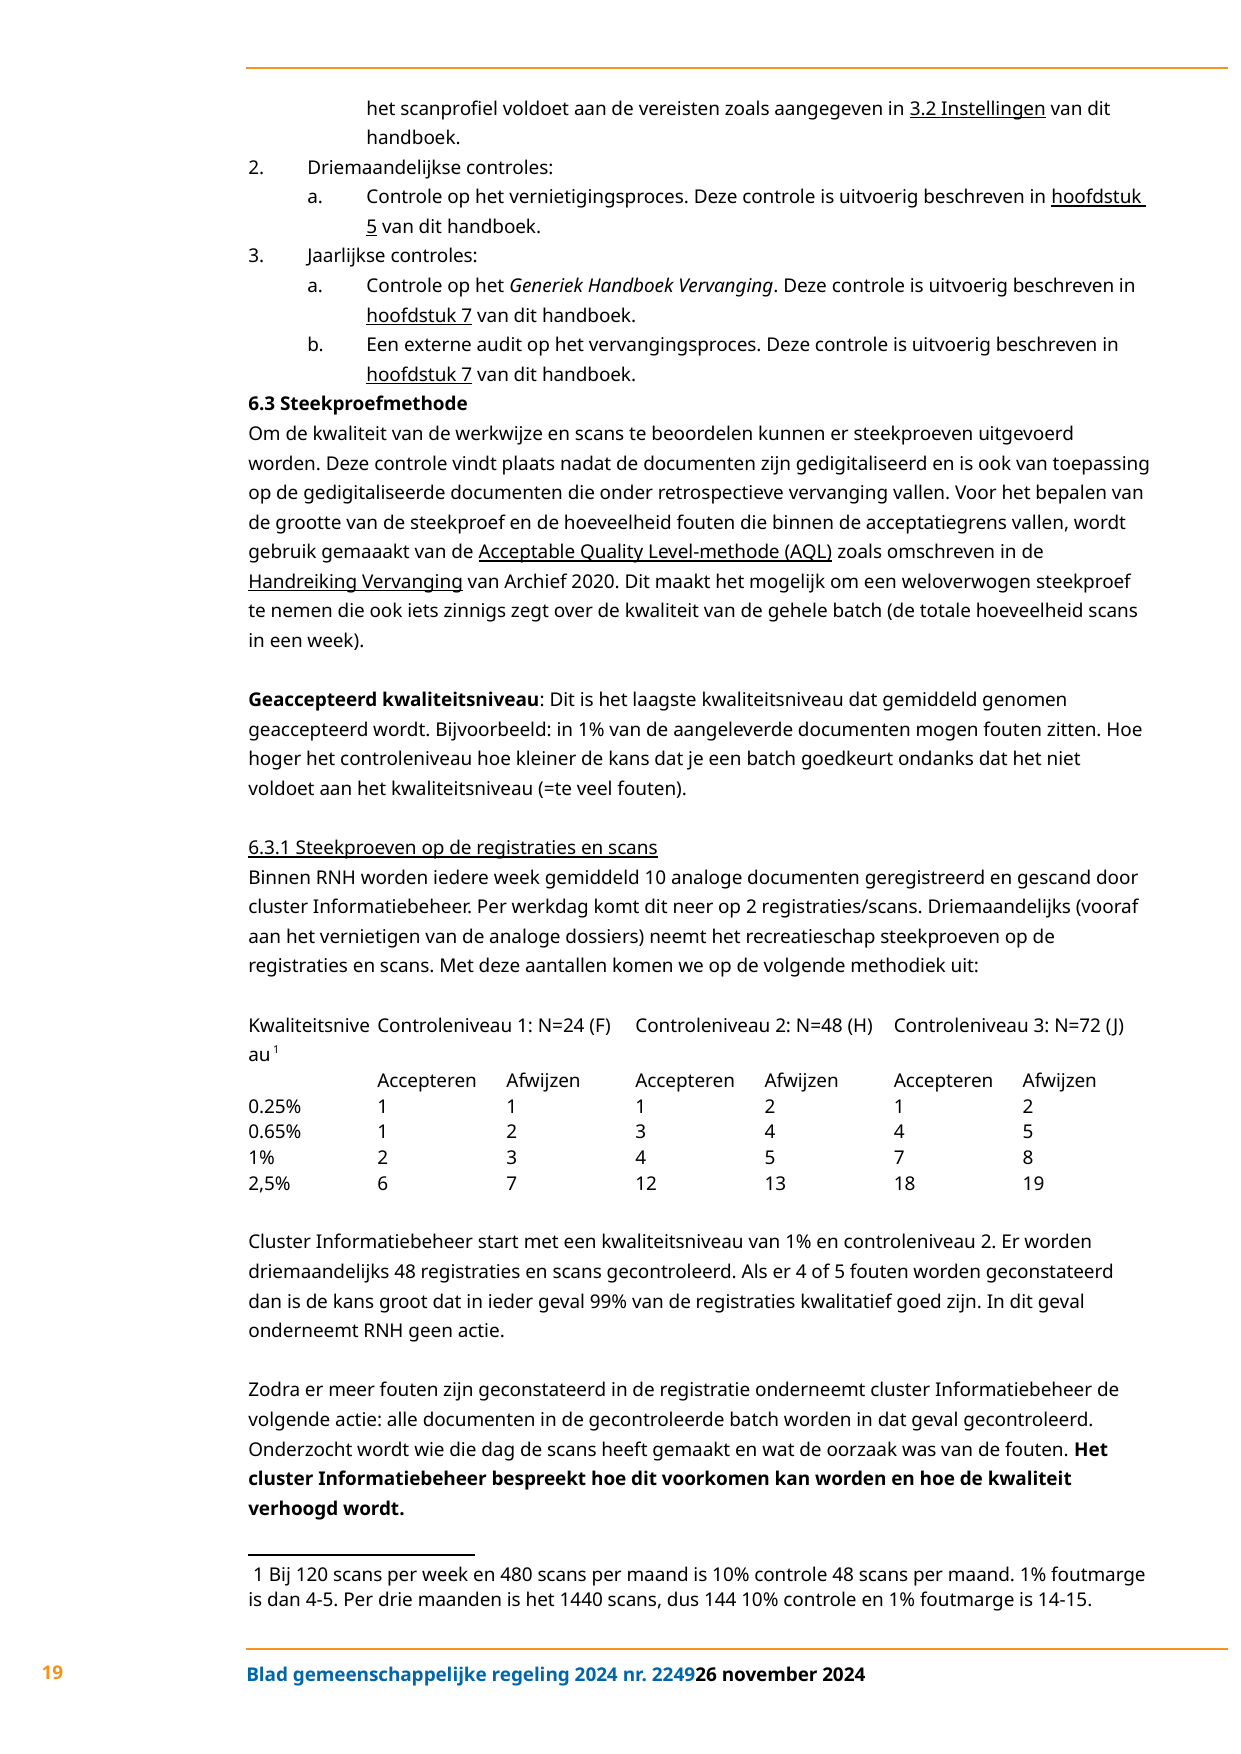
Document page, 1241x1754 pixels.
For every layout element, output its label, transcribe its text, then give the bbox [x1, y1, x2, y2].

table_cell 4 [764, 1119, 893, 1144]
table_cell 5 [764, 1145, 893, 1170]
table_cell 2 [377, 1145, 506, 1170]
picture [41, 47, 231, 172]
table_cell Afwijzen [506, 1067, 635, 1093]
table_cell 8 [1023, 1145, 1152, 1170]
table_cell 19 [1023, 1170, 1152, 1196]
table_cell Accepteren [894, 1067, 1022, 1093]
text 6.3 Steekproefmethode [248, 391, 1152, 416]
table_cell 2 [1023, 1093, 1152, 1119]
table_header Kwaliteitsniveau [248, 1012, 377, 1067]
table_cell 7 [894, 1145, 1022, 1170]
list Controle op het Generiek Handboek Vervanging. Deze controle is uitvoerig beschreven in hoofdstuk 7 van dit handboek. [307, 272, 1152, 328]
table_cell Accepteren [635, 1067, 764, 1093]
table_cell 1 [377, 1093, 506, 1119]
table_cell 0.25% [248, 1093, 377, 1119]
table_cell 2,5% [248, 1170, 377, 1196]
table_cell 5 [1023, 1119, 1152, 1144]
table_cell 13 [764, 1170, 893, 1196]
table_cell 0.65% [248, 1119, 377, 1144]
table_cell 2 [764, 1093, 893, 1119]
list Driemaandelijkse controles: [248, 154, 1152, 180]
text Binnen RNH worden iedere week gemiddeld 10 analoge documenten geregistreerd en gescand door cluster Informatiebeheer. Per werkdag komt dit neer op 2 registraties/scans. Driemaandelijks (vooraf aan het vernietigen van de analoge dossiers) neemt het recreatieschap steekproeven op de registraties en scans. Met deze aantallen komen we op de volgende methodiek uit: [248, 864, 1152, 978]
table_cell 1 [635, 1093, 764, 1119]
table_cell 18 [894, 1170, 1022, 1196]
table_cell 1% [248, 1145, 377, 1170]
table_header Controleniveau 2: N=48 (H) [635, 1012, 893, 1067]
table_cell 3 [635, 1119, 764, 1144]
table_cell 1 [894, 1093, 1022, 1119]
table_cell 6 [377, 1170, 506, 1196]
table_header Controleniveau 3: N=72 (J) [894, 1012, 1152, 1067]
text Geaccepteerd kwaliteitsniveau: Dit is het laagste kwaliteitsniveau dat gemiddeld genomen geaccepteerd wordt. Bijvoorbeeld: in 1% van de aangeleverde documenten mogen fouten zitten. Hoe hoger het controleniveau hoe kleiner de kans dat je een batch goedkeurt ondanks dat het niet voldoet aan het kwaliteitsniveau (=te veel fouten). [248, 686, 1152, 801]
table_cell 4 [635, 1145, 764, 1170]
text Zodra er meer fouten zijn geconstateerd in de registratie onderneemt cluster Informatiebeheer de volgende actie: alle documenten in de gecontroleerde batch worden in dat geval gecontroleerd. Onderzocht wordt wie die dag de scans heeft gemaakt en wat de oorzaak was van de fouten. Het cluster Informatiebeheer bespreekt hoe dit voorkomen kan worden en hoe de kwaliteit verhoogd wordt. [248, 1377, 1152, 1521]
list Jaarlijkse controles: [248, 243, 1152, 268]
list Een externe audit op het vervangingsproces. Deze controle is uitvoerig beschreven in hoofdstuk 7 van dit handboek. [307, 331, 1152, 387]
list Controle op het vernietigingsproces. Deze controle is uitvoerig beschreven in hoofdstuk 5 van dit handboek. [307, 183, 1152, 239]
table_cell Afwijzen [764, 1067, 893, 1093]
table_cell 12 [635, 1170, 764, 1196]
table_cell 1 [377, 1119, 506, 1144]
table_cell 3 [506, 1145, 635, 1170]
text Cluster Informatiebeheer start met een kwaliteitsniveau van 1% en controleniveau 2. Er worden driemaandelijks 48 registraties en scans gecontroleerd. Als er 4 of 5 fouten worden geconstateerd dan is de kans groot dat in ieder geval 99% van de registraties kwalitatief goed zijn. In dit geval onderneemt RNH geen actie. [248, 1229, 1152, 1343]
list het scanprofiel voldoet aan de vereisten zoals aangegeven in 3.2 Instellingen van dit handboek. [307, 95, 1152, 150]
table_cell [248, 1067, 377, 1093]
table_cell 7 [506, 1170, 635, 1196]
table_cell 2 [506, 1119, 635, 1144]
table_cell 4 [894, 1119, 1022, 1144]
text 6.3.1 Steekproeven op de registraties en scans [248, 834, 1152, 860]
text Om de kwaliteit van de werkwijze en scans te beoordelen kunnen er steekproeven uitgevoerd worden. Deze controle vindt plaats nadat de documenten zijn gedigitaliseerd en is ook van toepassing op de gedigitaliseerde documenten die onder retrospectieve vervanging vallen. Voor het bepalen van de grootte van de steekproef en de hoeveelheid fouten die binnen de acceptatiegrens vallen, wordt gebruik gemaaakt van de Acceptable Quality Level-methode (AQL) zoals omschreven in de Handreiking Vervanging van Archief 2020. Dit maakt het mogelijk om een weloverwogen steekproef te nemen die ook iets zinnigs zegt over de kwaliteit van de gehele batch (de totale hoeveelheid scans in een week). [248, 420, 1152, 653]
table_cell Afwijzen [1023, 1067, 1152, 1093]
table_cell Accepteren [377, 1067, 506, 1093]
table_cell 1 [506, 1093, 635, 1119]
table_header Controleniveau 1: N=24 (F) [377, 1012, 635, 1067]
